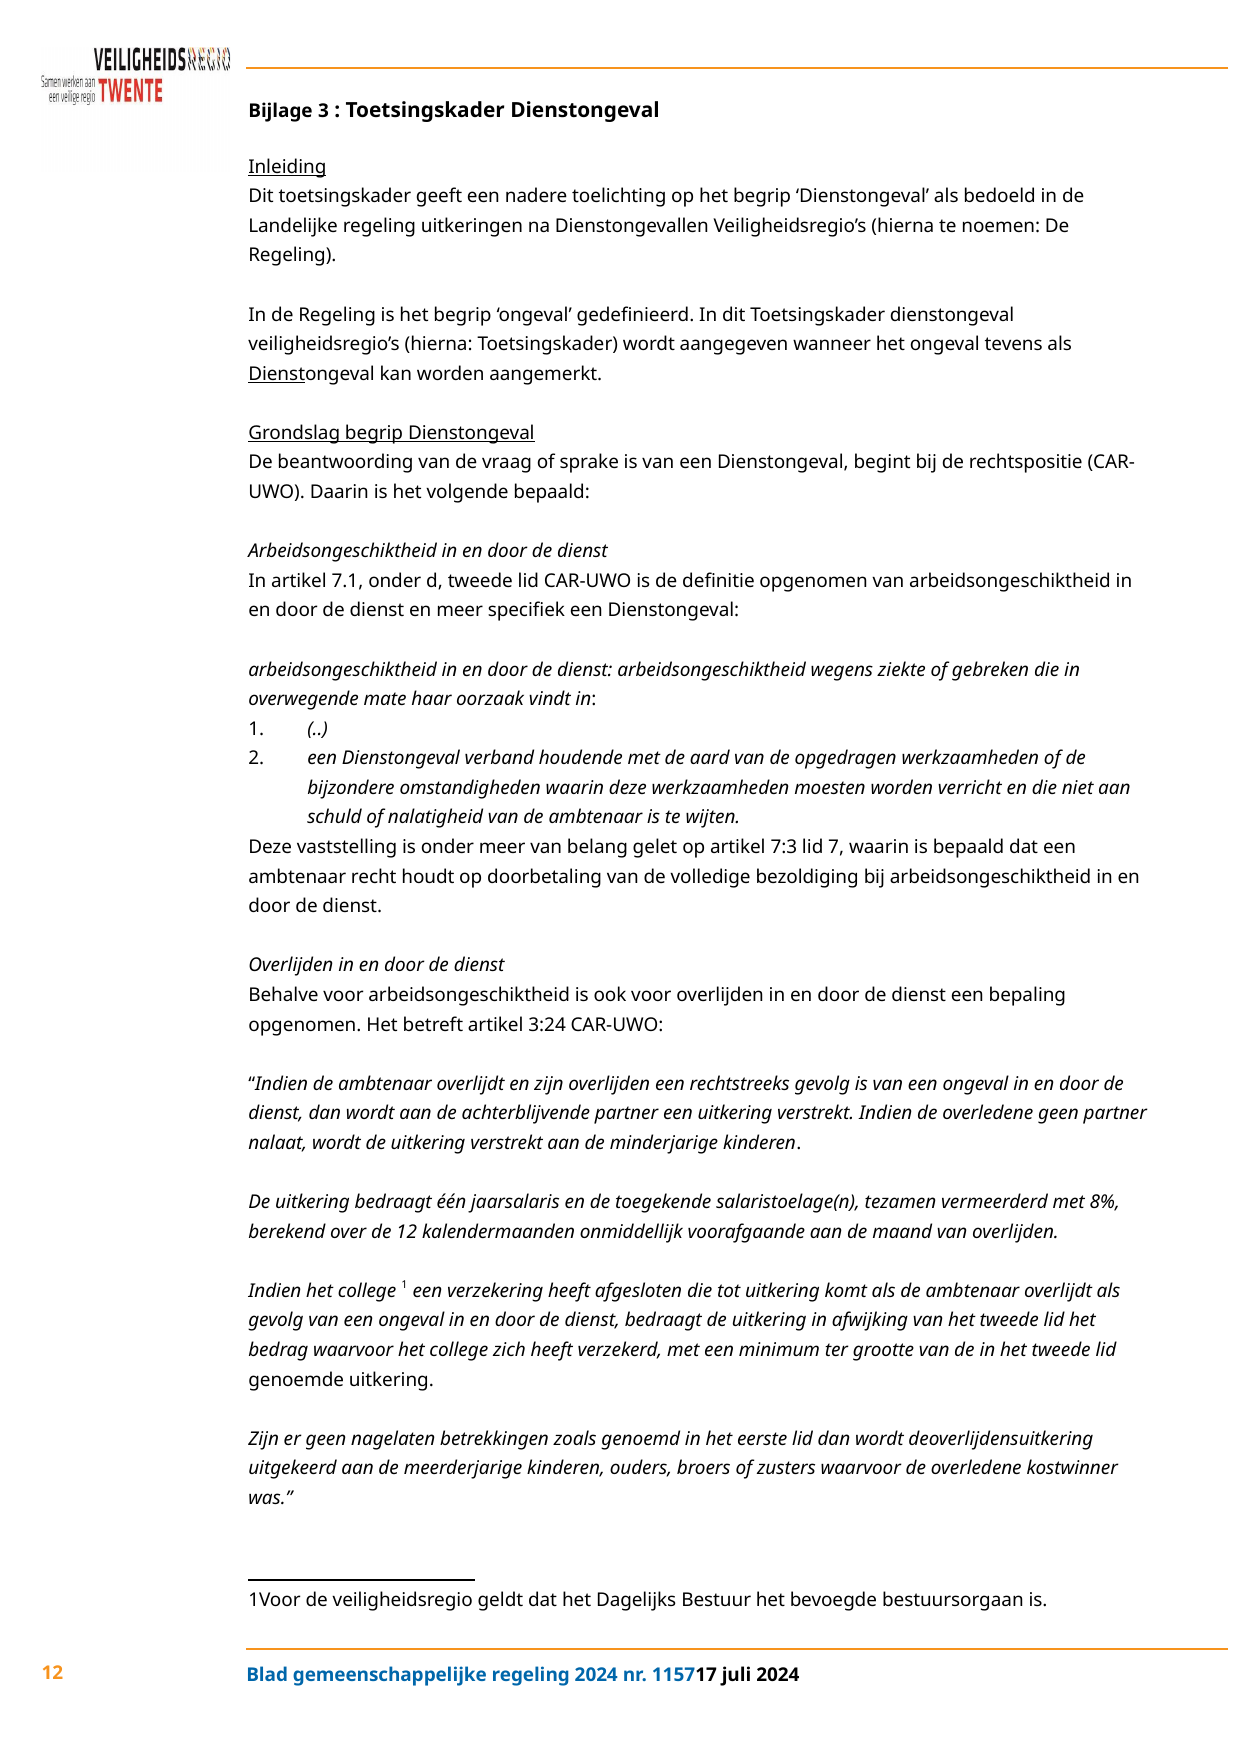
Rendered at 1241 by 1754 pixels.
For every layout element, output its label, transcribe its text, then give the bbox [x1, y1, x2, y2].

text Voor de veiligheidsregio geldt dat het Dagelijks Bestuur het bevoegde bestuursorgaan is. [248, 1586, 1152, 1612]
text De beantwoording van de vraag of sprake is van een Dienstongeval, begint bij de rechtspositie (CAR-UWO). Daarin is het volgende bepaald: [248, 449, 1152, 504]
picture [41, 47, 231, 172]
list een Dienstongeval verband houdende met de aard van de opgedragen werkzaamheden of de bijzondere omstandigheden waarin deze werkzaamheden moesten worden verricht en die niet aan schuld of nalatigheid van de ambtenaar is te wijten. [248, 744, 1152, 829]
text In artikel 7.1, onder d, tweede lid CAR-UWO is de definitie opgenomen van arbeidsongeschiktheid in en door de dienst en meer specifiek een Dienstongeval: [248, 567, 1152, 622]
text Deze vaststelling is onder meer van belang gelet op artikel 7:3 lid 7, waarin is bepaald dat een ambtenaar recht houdt op doorbetaling van de volledige bezoldiging bij arbeidsongeschiktheid in en door de dienst. [248, 833, 1152, 918]
text Arbeidsongeschiktheid in en door de dienst [248, 537, 1152, 563]
text Behalve voor arbeidsongeschiktheid is ook voor overlijden in en door de dienst een bepaling opgenomen. Het betreft artikel 3:24 CAR-UWO: [248, 981, 1152, 1037]
text arbeidsongeschiktheid in en door de dienst: arbeidsongeschiktheid wegens ziekte of gebreken die in overwegende mate haar oorzaak vindt in: [248, 656, 1152, 711]
list (..) [248, 715, 1152, 741]
text Bijlage 3 : Toetsingskader Dienstongeval [248, 95, 1152, 123]
text In de Regeling is het begrip ‘ongeval’ gedefinieerd. In dit Toetsingskader dienstongeval veiligheidsregio’s (hierna: Toetsingskader) wordt aangegeven wanneer het ongeval tevens als Dienstongeval kan worden aangemerkt. [248, 301, 1152, 386]
text Dit toetsingskader geeft een nadere toelichting op het begrip ‘Dienstongeval’ als bedoeld in de Landelijke regeling uitkeringen na Dienstongevallen Veiligheidsregio’s (hierna te noemen: De Regeling). [248, 182, 1152, 267]
text Grondslag begrip Dienstongeval [248, 419, 1152, 445]
text Zijn er geen nagelaten betrekkingen zoals genoemd in het eerste lid dan wordt deoverlijdensuitkering uitgekeerd aan de meerderjarige kinderen, ouders, broers of zusters waarvoor de overledene kostwinner was.” [248, 1425, 1152, 1510]
text Inleiding [248, 153, 1152, 179]
text Indien het college een verzekering heeft afgesloten die tot uitkering komt als de ambtenaar overlijdt als gevolg van een ongeval in en door de dienst, bedraagt de uitkering in afwijking van het tweede lid het bedrag waarvoor het college zich heeft verzekerd, met een minimum ter grootte van de in het tweede lid genoemde uitkering. [248, 1277, 1152, 1392]
text De uitkering bedraagt één jaarsalaris en de toegekende salaristoelage(n), tezamen vermeerderd met 8%, berekend over de 12 kalendermaanden onmiddellijk voorafgaande aan de maand van overlijden. [248, 1188, 1152, 1244]
text Overlijden in en door de dienst [248, 952, 1152, 977]
text “Indien de ambtenaar overlijdt en zijn overlijden een rechtstreeks gevolg is van een ongeval in en door de dienst, dan wordt aan de achterblijvende partner een uitkering verstrekt. Indien de overledene geen partner nalaat, wordt de uitkering verstrekt aan de minderjarige kinderen. [248, 1070, 1152, 1155]
